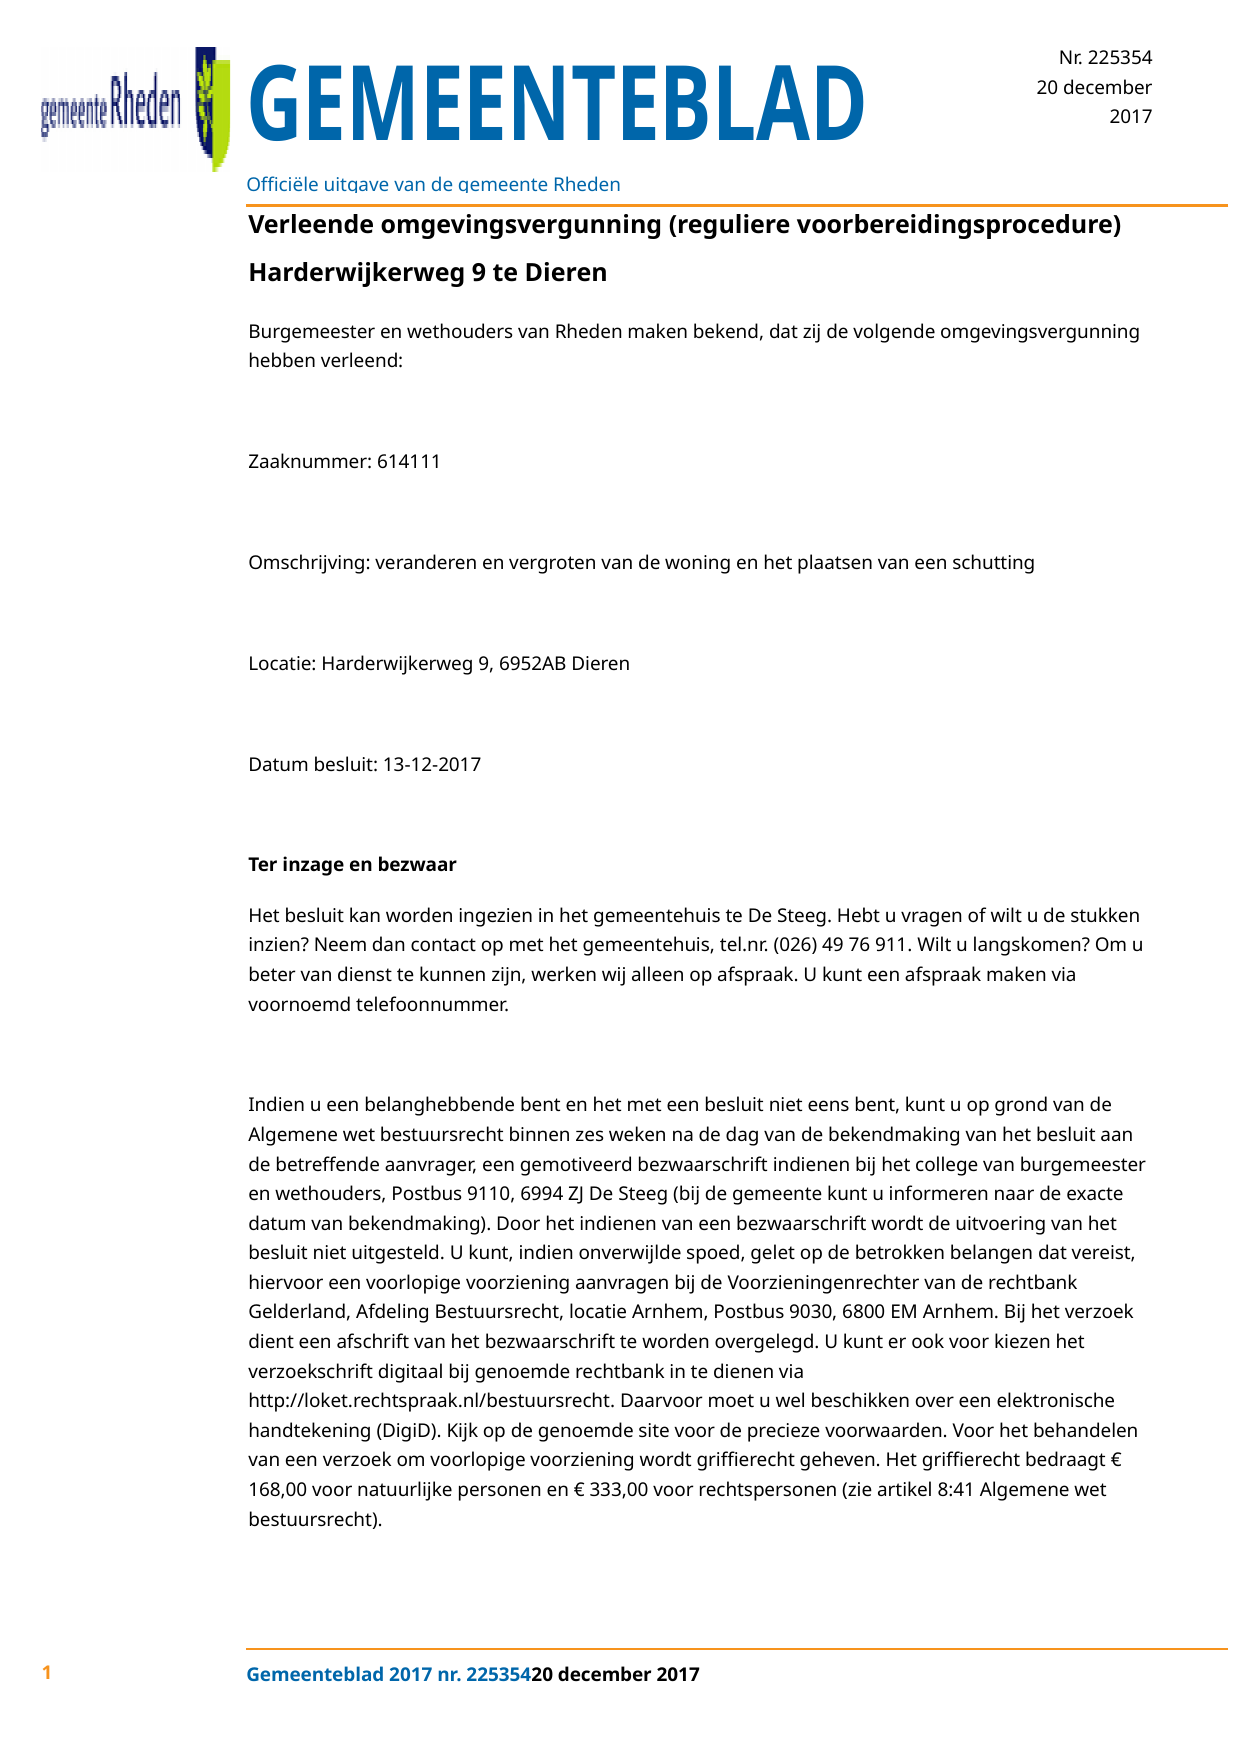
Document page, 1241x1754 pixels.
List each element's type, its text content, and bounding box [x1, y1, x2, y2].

text Indien u een belanghebbende bent en het met een besluit niet eens bent, kunt u op grond van de Algemene wet bestuursrecht binnen zes weken na de dag van de bekendmaking van het besluit aan de betreffende aanvrager, een gemotiveerd bezwaarschrift indienen bij het college van burgemeester en wethouders, Postbus 9110, 6994 ZJ De Steeg (bij de gemeente kunt u informeren naar de exacte datum van bekendmaking). Door het indienen van een bezwaarschrift wordt de uitvoering van het besluit niet uitgesteld. U kunt, indien onverwijlde spoed, gelet op de betrokken belangen dat vereist, hiervoor een voorlopige voorziening aanvragen bij de Voorzieningenrechter van de rechtbank Gelderland, Afdeling Bestuursrecht, locatie Arnhem, Postbus 9030, 6800 EM Arnhem. Bij het verzoek dient een afschrift van het bezwaarschrift te worden overgelegd. U kunt er ook voor kiezen het verzoekschrift digitaal bij genoemde rechtbank in te dienen via http://loket.rechtspraak.nl/bestuursrecht. Daarvoor moet u wel beschikken over een elektronische handtekening (DigiD). Kijk op de genoemde site voor de precieze voorwaarden. Voor het behandelen van een verzoek om voorlopige voorziening wordt griffierecht geheven. Het griffierecht bedraagt € 168,00 voor natuurlijke personen en € 333,00 voor rechtspersonen (zie artikel 8:41 Algemene wet bestuursrecht). [248, 1092, 1152, 1532]
picture [41, 47, 231, 172]
text Verleende omgevingsvergunning (reguliere voorbereidingsprocedure) Harderwijkerweg 9 te Dieren [248, 207, 1152, 288]
text Ter inzage en bezwaar [248, 852, 1152, 877]
text Locatie: Harderwijkerweg 9, 6952AB Dieren [248, 650, 1152, 676]
text Burgemeester en wethouders van Rheden maken bekend, dat zij de volgende omgevingsvergunning hebben verleend: [248, 318, 1152, 373]
text Datum besluit: 13-12-2017 [248, 751, 1152, 777]
text Omschrijving: veranderen en vergroten van de woning en het plaatsen van een schutting [248, 549, 1152, 575]
text Het besluit kan worden ingezien in het gemeentehuis te De Steeg. Hebt u vragen of wilt u de stukken inzien? Neem dan contact op met het gemeentehuis, tel.nr. (026) 49 76 911. Wilt u langskomen? Om u beter van dienst te kunnen zijn, werken wij alleen op afspraak. U kunt een afspraak maken via voornoemd telefoonnummer. [248, 902, 1152, 1017]
text Zaaknummer: 614111 [248, 448, 1152, 474]
